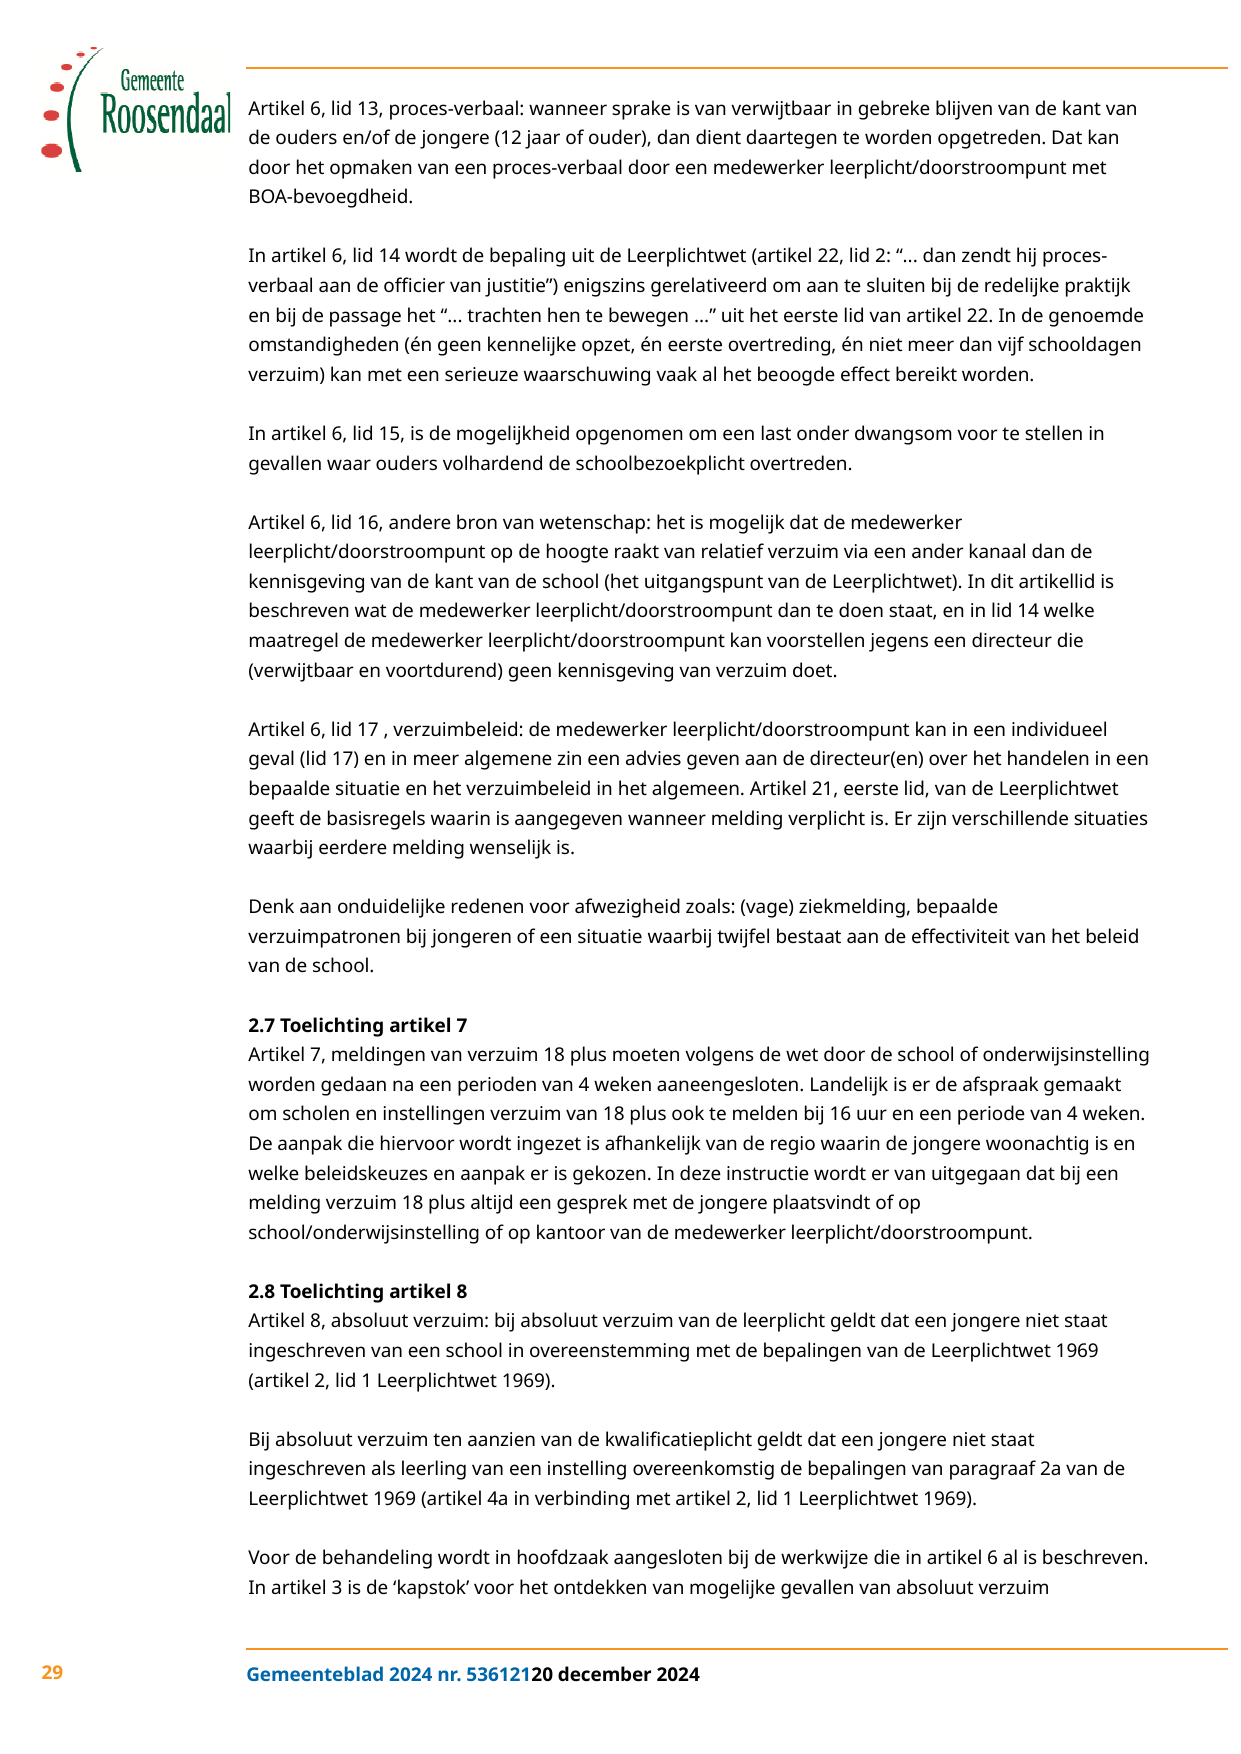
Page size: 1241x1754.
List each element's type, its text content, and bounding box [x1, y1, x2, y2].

text 2.7 Toelichting artikel 7 [248, 1012, 1152, 1038]
text 2.8 Toelichting artikel 8 [248, 1278, 1152, 1304]
text Voor de behandeling wordt in hoofdzaak aangesloten bij de werkwijze die in artikel 6 al is beschreven. In artikel 3 is de ‘kapstok’ voor het ontdekken van mogelijke gevallen van absoluut verzuim [248, 1544, 1152, 1600]
text Artikel 6, lid 13, proces-verbaal: wanneer sprake is van verwijtbaar in gebreke blijven van de kant van de ouders en/of de jongere (12 jaar of ouder), dan dient daartegen te worden opgetreden. Dat kan door het opmaken van een proces-verbaal door een medewerker leerplicht/doorstroompunt met BOA-bevoegdheid. [248, 95, 1152, 209]
text Artikel 6, lid 16, andere bron van wetenschap: het is mogelijk dat de medewerker leerplicht/doorstroompunt op de hoogte raakt van relatief verzuim via een ander kanaal dan de kennisgeving van de kant van de school (het uitgangspunt van de Leerplichtwet). In dit artikellid is beschreven wat de medewerker leerplicht/doorstroompunt dan te doen staat, en in lid 14 welke maatregel de medewerker leerplicht/doorstroompunt kan voorstellen jegens een directeur die (verwijtbaar en voortdurend) geen kennisgeving van verzuim doet. [248, 509, 1152, 683]
text Artikel 8, absoluut verzuim: bij absoluut verzuim van de leerplicht geldt dat een jongere niet staat ingeschreven van een school in overeenstemming met de bepalingen van de Leerplichtwet 1969 (artikel 2, lid 1 Leerplichtwet 1969). [248, 1308, 1152, 1393]
picture [41, 47, 231, 172]
text Bij absoluut verzuim ten aanzien van de kwalificatieplicht geldt dat een jongere niet staat ingeschreven als leerling van een instelling overeenkomstig de bepalingen van paragraaf 2a van de Leerplichtwet 1969 (artikel 4a in verbinding met artikel 2, lid 1 Leerplichtwet 1969). [248, 1426, 1152, 1511]
text Artikel 7, meldingen van verzuim 18 plus moeten volgens de wet door de school of onderwijsinstelling worden gedaan na een perioden van 4 weken aaneengesloten. Landelijk is er de afspraak gemaakt om scholen en instellingen verzuim van 18 plus ook te melden bij 16 uur en een periode van 4 weken. De aanpak die hiervoor wordt ingezet is afhankelijk van de regio waarin de jongere woonachtig is en welke beleidskeuzes en aanpak er is gekozen. In deze instructie wordt er van uitgegaan dat bij een melding verzuim 18 plus altijd een gesprek met de jongere plaatsvindt of op school/onderwijsinstelling of op kantoor van de medewerker leerplicht/doorstroompunt. [248, 1041, 1152, 1245]
text In artikel 6, lid 14 wordt de bepaling uit de Leerplichtwet (artikel 22, lid 2: “... dan zendt hij proces-verbaal aan de officier van justitie”) enigszins gerelativeerd om aan te sluiten bij de redelijke praktijk en bij de passage het “... trachten hen te bewegen ...” uit het eerste lid van artikel 22. In de genoemde omstandigheden (én geen kennelijke opzet, én eerste overtreding, én niet meer dan vijf schooldagen verzuim) kan met een serieuze waarschuwing vaak al het beoogde effect bereikt worden. [248, 243, 1152, 387]
text Denk aan onduidelijke redenen voor afwezigheid zoals: (vage) ziekmelding, bepaalde verzuimpatronen bij jongeren of een situatie waarbij twijfel bestaat aan de effectiviteit van het beleid van de school. [248, 893, 1152, 978]
text In artikel 6, lid 15, is de mogelijkheid opgenomen om een last onder dwangsom voor te stellen in gevallen waar ouders volhardend de schoolbezoekplicht overtreden. [248, 420, 1152, 476]
text Artikel 6, lid 17 , verzuimbeleid: de medewerker leerplicht/doorstroompunt kan in een individueel geval (lid 17) en in meer algemene zin een advies geven aan de directeur(en) over het handelen in een bepaalde situatie en het verzuimbeleid in het algemeen. Artikel 21, eerste lid, van de Leerplichtwet geeft de basisregels waarin is aangegeven wanneer melding verplicht is. Er zijn verschillende situaties waarbij eerdere melding wenselijk is. [248, 716, 1152, 860]
